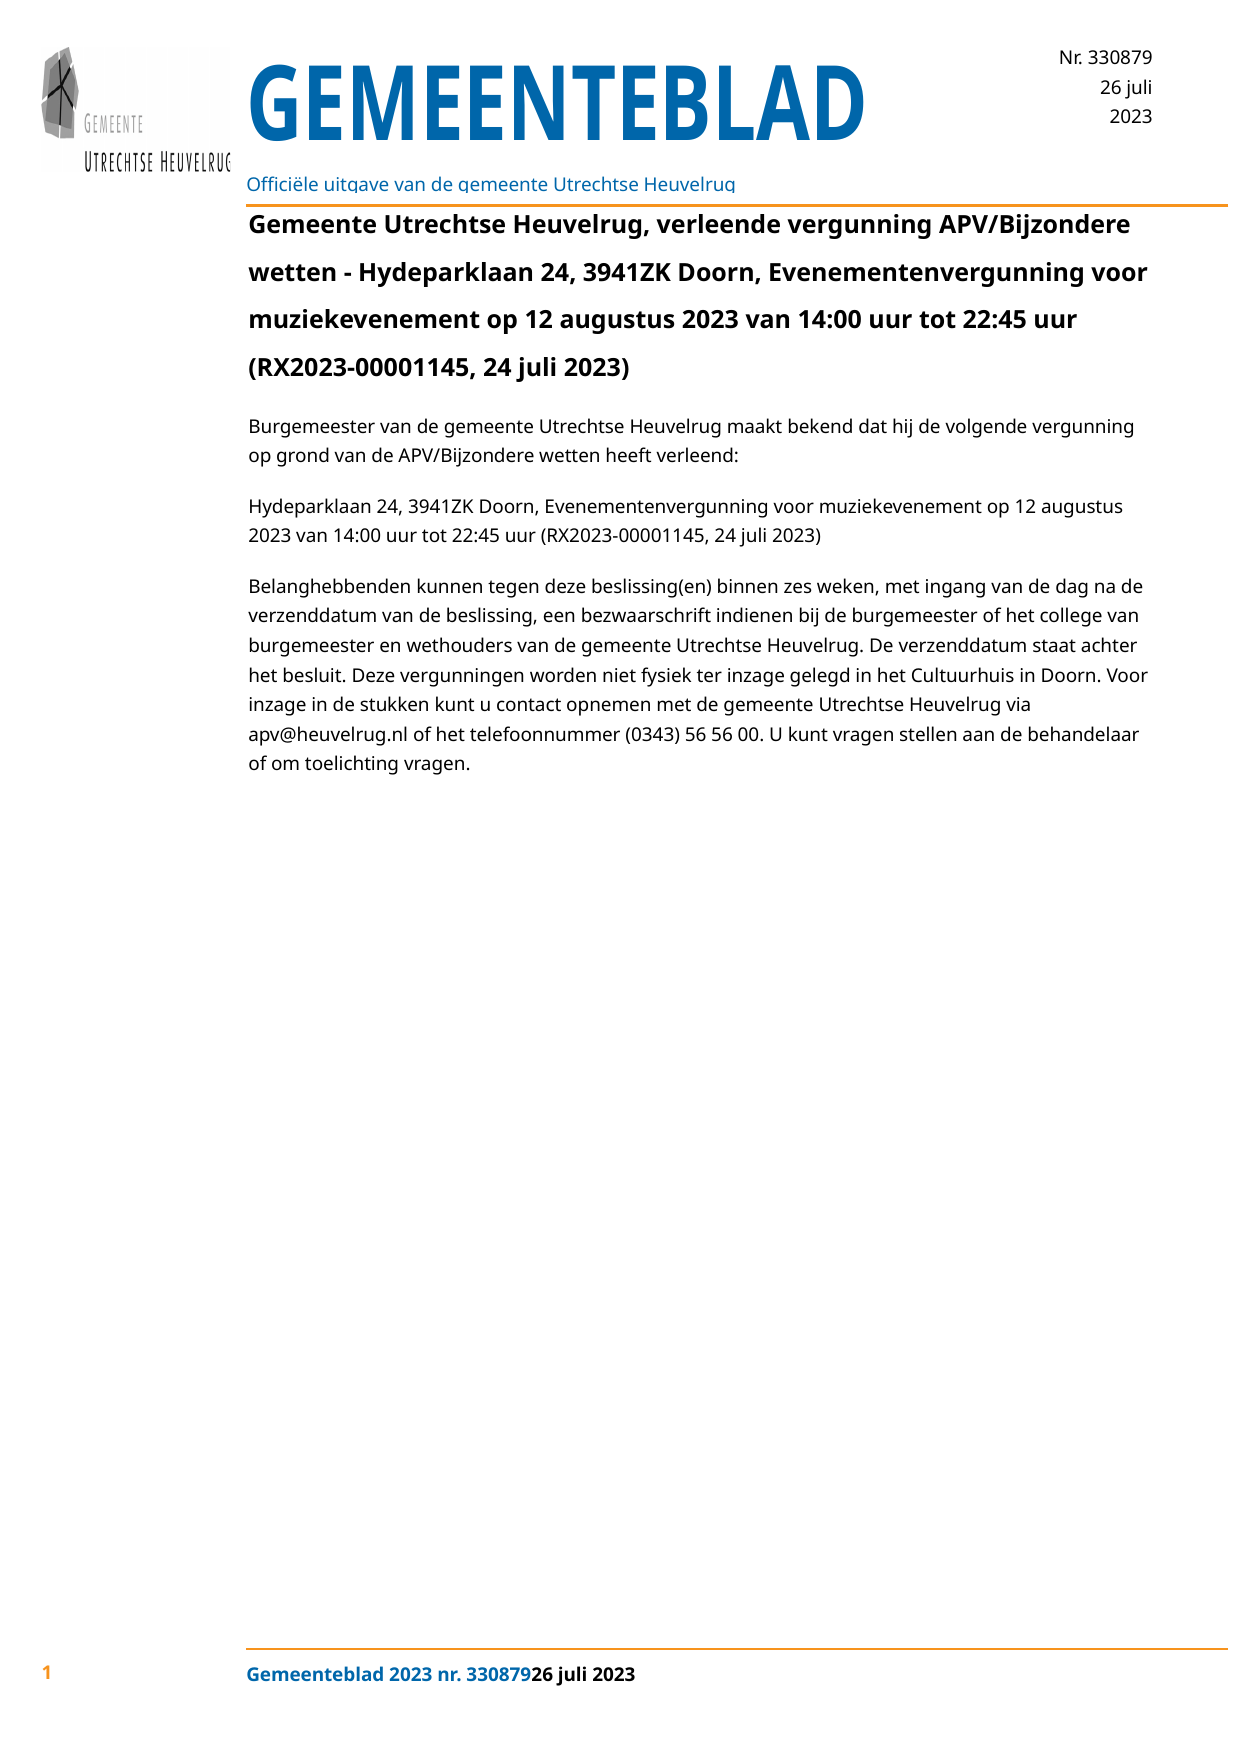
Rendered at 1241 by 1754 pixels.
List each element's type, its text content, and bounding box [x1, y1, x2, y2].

picture [41, 47, 231, 172]
text Burgemeester van de gemeente Utrechtse Heuvelrug maakt bekend dat hij de volgende vergunning op grond van de APV/Bijzondere wetten heeft verleend: [248, 413, 1152, 468]
text Gemeente Utrechtse Heuvelrug, verleende vergunning APV/Bijzondere wetten - Hydeparklaan 24, 3941ZK Doorn, Evenementenvergunning voor muziekevenement op 12 augustus 2023 van 14:00 uur tot 22:45 uur (RX2023-00001145, 24 juli 2023) [248, 207, 1152, 384]
text Belanghebbenden kunnen tegen deze beslissing(en) binnen zes weken, met ingang van de dag na de verzenddatum van de beslissing, een bezwaarschrift indienen bij de burgemeester of het college van burgemeester en wethouders van de gemeente Utrechtse Heuvelrug. De verzenddatum staat achter het besluit. Deze vergunningen worden niet fysiek ter inzage gelegd in het Cultuurhuis in Doorn. Voor inzage in de stukken kunt u contact opnemen met de gemeente Utrechtse Heuvelrug via apv@heuvelrug.nl of het telefoonnummer (0343) 56 56 00. U kunt vragen stellen aan de behandelaar of om toelichting vragen. [248, 573, 1152, 776]
text Hydeparklaan 24, 3941ZK Doorn, Evenementenvergunning voor muziekevenement op 12 augustus 2023 van 14:00 uur tot 22:45 uur (RX2023-00001145, 24 juli 2023) [248, 493, 1152, 548]
